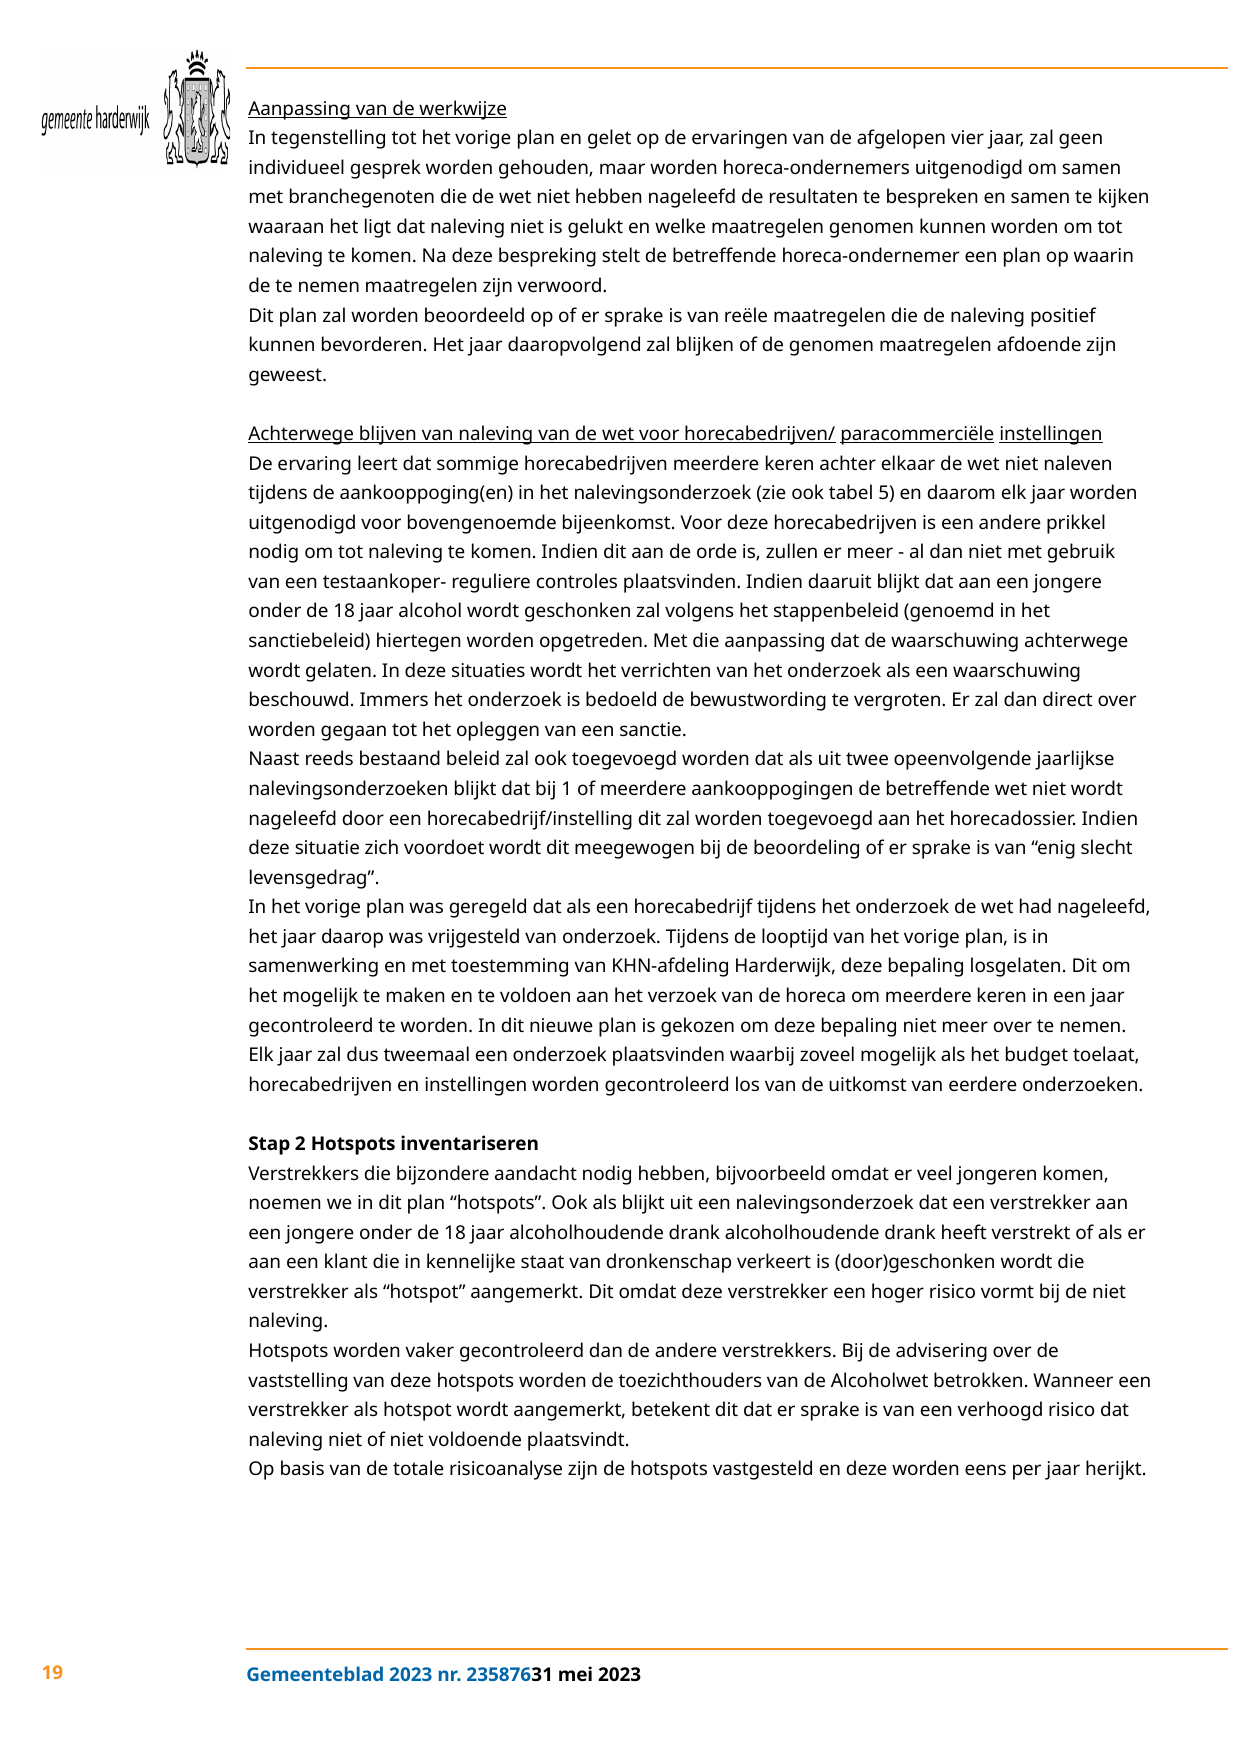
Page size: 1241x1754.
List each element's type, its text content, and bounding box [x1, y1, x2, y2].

text Achterwege blijven van naleving van de wet voor horecabedrijven/ paracommerciële instellingen [248, 420, 1152, 446]
text Dit plan zal worden beoordeeld op of er sprake is van reële maatregelen die de naleving positief kunnen bevorderen. Het jaar daaropvolgend zal blijken of de genomen maatregelen afdoende zijn geweest. [248, 302, 1152, 387]
text De ervaring leert dat sommige horecabedrijven meerdere keren achter elkaar de wet niet naleven tijdens de aankooppoging(en) in het nalevingsonderzoek (zie ook tabel 5) en daarom elk jaar worden uitgenodigd voor bovengenoemde bijeenkomst. Voor deze horecabedrijven is een andere prikkel nodig om tot naleving te komen. Indien dit aan de orde is, zullen er meer - al dan niet met gebruik van een testaankoper- reguliere controles plaatsvinden. Indien daaruit blijkt dat aan een jongere onder de 18 jaar alcohol wordt geschonken zal volgens het stappenbeleid (genoemd in het sanctiebeleid) hiertegen worden opgetreden. Met die aanpassing dat de waarschuwing achterwege wordt gelaten. In deze situaties wordt het verrichten van het onderzoek als een waarschuwing beschouwd. Immers het onderzoek is bedoeld de bewustwording te vergroten. Er zal dan direct over worden gegaan tot het opleggen van een sanctie. [248, 450, 1152, 742]
text In tegenstelling tot het vorige plan en gelet op de ervaringen van de afgelopen vier jaar, zal geen individueel gesprek worden gehouden, maar worden horeca-ondernemers uitgenodigd om samen met branchegenoten die de wet niet hebben nageleefd de resultaten te bespreken en samen te kijken waaraan het ligt dat naleving niet is gelukt en welke maatregelen genomen kunnen worden om tot naleving te komen. Na deze bespreking stelt de betreffende horeca-ondernemer een plan op waarin de te nemen maatregelen zijn verwoord. [248, 124, 1152, 298]
text Verstrekkers die bijzondere aandacht nodig hebben, bijvoorbeeld omdat er veel jongeren komen, noemen we in dit plan “hotspots”. Ook als blijkt uit een nalevingsonderzoek dat een verstrekker aan een jongere onder de 18 jaar alcoholhoudende drank alcoholhoudende drank heeft verstrekt of als er aan een klant die in kennelijke staat van dronkenschap verkeert is (door)geschonken wordt die verstrekker als “hotspot” aangemerkt. Dit omdat deze verstrekker een hoger risico vormt bij de niet naleving. [248, 1160, 1152, 1333]
text Stap 2 Hotspots inventariseren [248, 1130, 1152, 1156]
picture [41, 47, 231, 172]
text Op basis van de totale risicoanalyse zijn de hotspots vastgesteld en deze worden eens per jaar herijkt. [248, 1456, 1152, 1481]
text In het vorige plan was geregeld dat als een horecabedrijf tijdens het onderzoek de wet had nageleefd, het jaar daarop was vrijgesteld van onderzoek. Tijdens de looptijd van het vorige plan, is in samenwerking en met toestemming van KHN-afdeling Harderwijk, deze bepaling losgelaten. Dit om het mogelijk te maken en te voldoen aan het verzoek van de horeca om meerdere keren in een jaar gecontroleerd te worden. In dit nieuwe plan is gekozen om deze bepaling niet meer over te nemen. Elk jaar zal dus tweemaal een onderzoek plaatsvinden waarbij zoveel mogelijk als het budget toelaat, horecabedrijven en instellingen worden gecontroleerd los van de uitkomst van eerdere onderzoeken. [248, 893, 1152, 1097]
text Aanpassing van de werkwijze [248, 95, 1152, 121]
text Naast reeds bestaand beleid zal ook toegevoegd worden dat als uit twee opeenvolgende jaarlijkse nalevingsonderzoeken blijkt dat bij 1 of meerdere aankooppogingen de betreffende wet niet wordt nageleefd door een horecabedrijf/instelling dit zal worden toegevoegd aan het horecadossier. Indien deze situatie zich voordoet wordt dit meegewogen bij de beoordeling of er sprake is van “enig slecht levensgedrag”. [248, 746, 1152, 890]
text Hotspots worden vaker gecontroleerd dan de andere verstrekkers. Bij de advisering over de vaststelling van deze hotspots worden de toezichthouders van de Alcoholwet betrokken. Wanneer een verstrekker als hotspot wordt aangemerkt, betekent dit dat er sprake is van een verhoogd risico dat naleving niet of niet voldoende plaatsvindt. [248, 1337, 1152, 1452]
